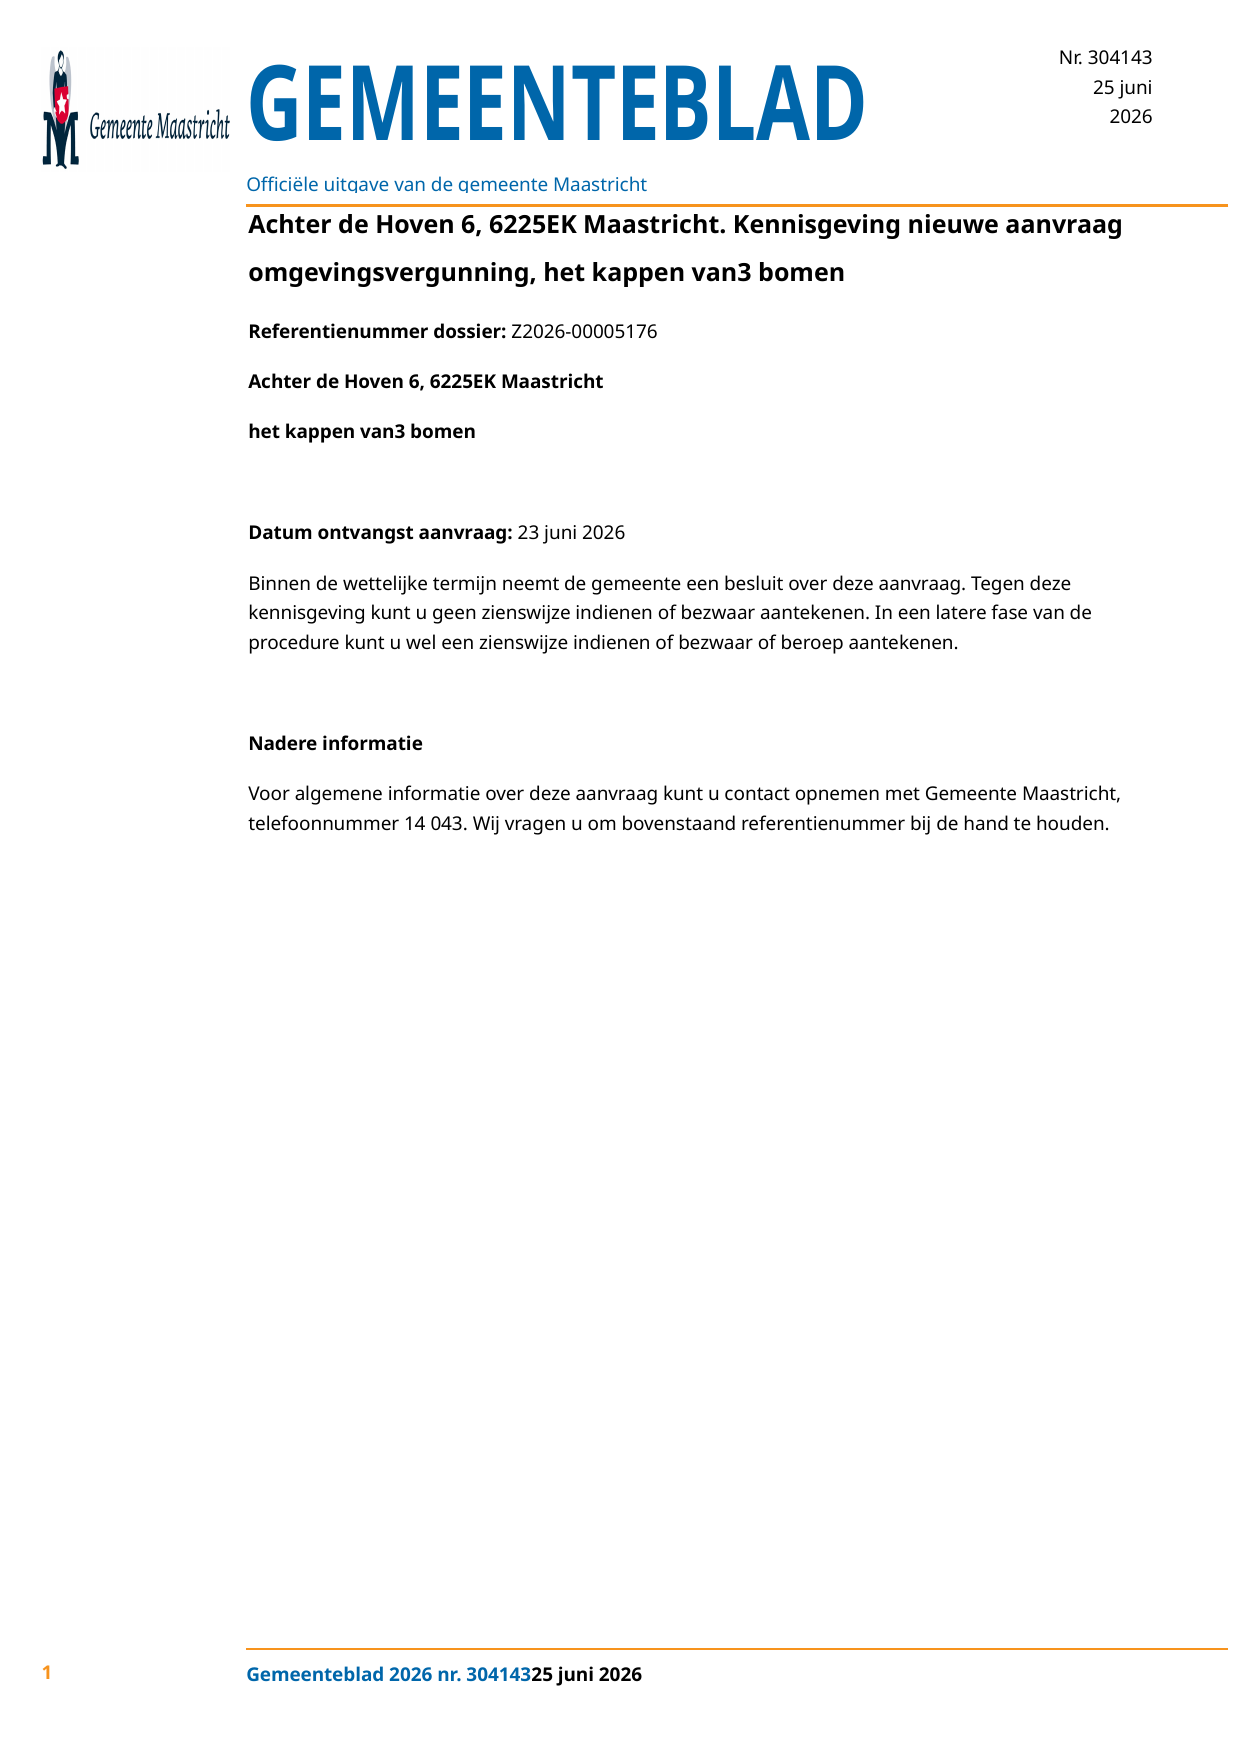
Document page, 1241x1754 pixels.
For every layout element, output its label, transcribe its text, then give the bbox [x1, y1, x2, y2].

text het kappen van3 bomen [248, 419, 1152, 444]
picture [41, 47, 231, 172]
text Datum ontvangst aanvraag: 23 juni 2026 [248, 519, 1152, 545]
text Voor algemene informatie over deze aanvraag kunt u contact opnemen met Gemeente Maastricht, telefoonnummer 14 043. Wij vragen u om bovenstaand referentienummer bij de hand te houden. [248, 780, 1152, 836]
text Nadere informatie [248, 730, 1152, 756]
text Referentienummer dossier: Z2026-00005176 [248, 318, 1152, 344]
text Achter de Hoven 6, 6225EK Maastricht [248, 368, 1152, 394]
text Achter de Hoven 6, 6225EK Maastricht. Kennisgeving nieuwe aanvraag omgevingsvergunning, het kappen van3 bomen [248, 207, 1152, 288]
text Binnen de wettelijke termijn neemt de gemeente een besluit over deze aanvraag. Tegen deze kennisgeving kunt u geen zienswijze indienen of bezwaar aantekenen. In een latere fase van de procedure kunt u wel een zienswijze indienen of bezwaar of beroep aantekenen. [248, 570, 1152, 655]
